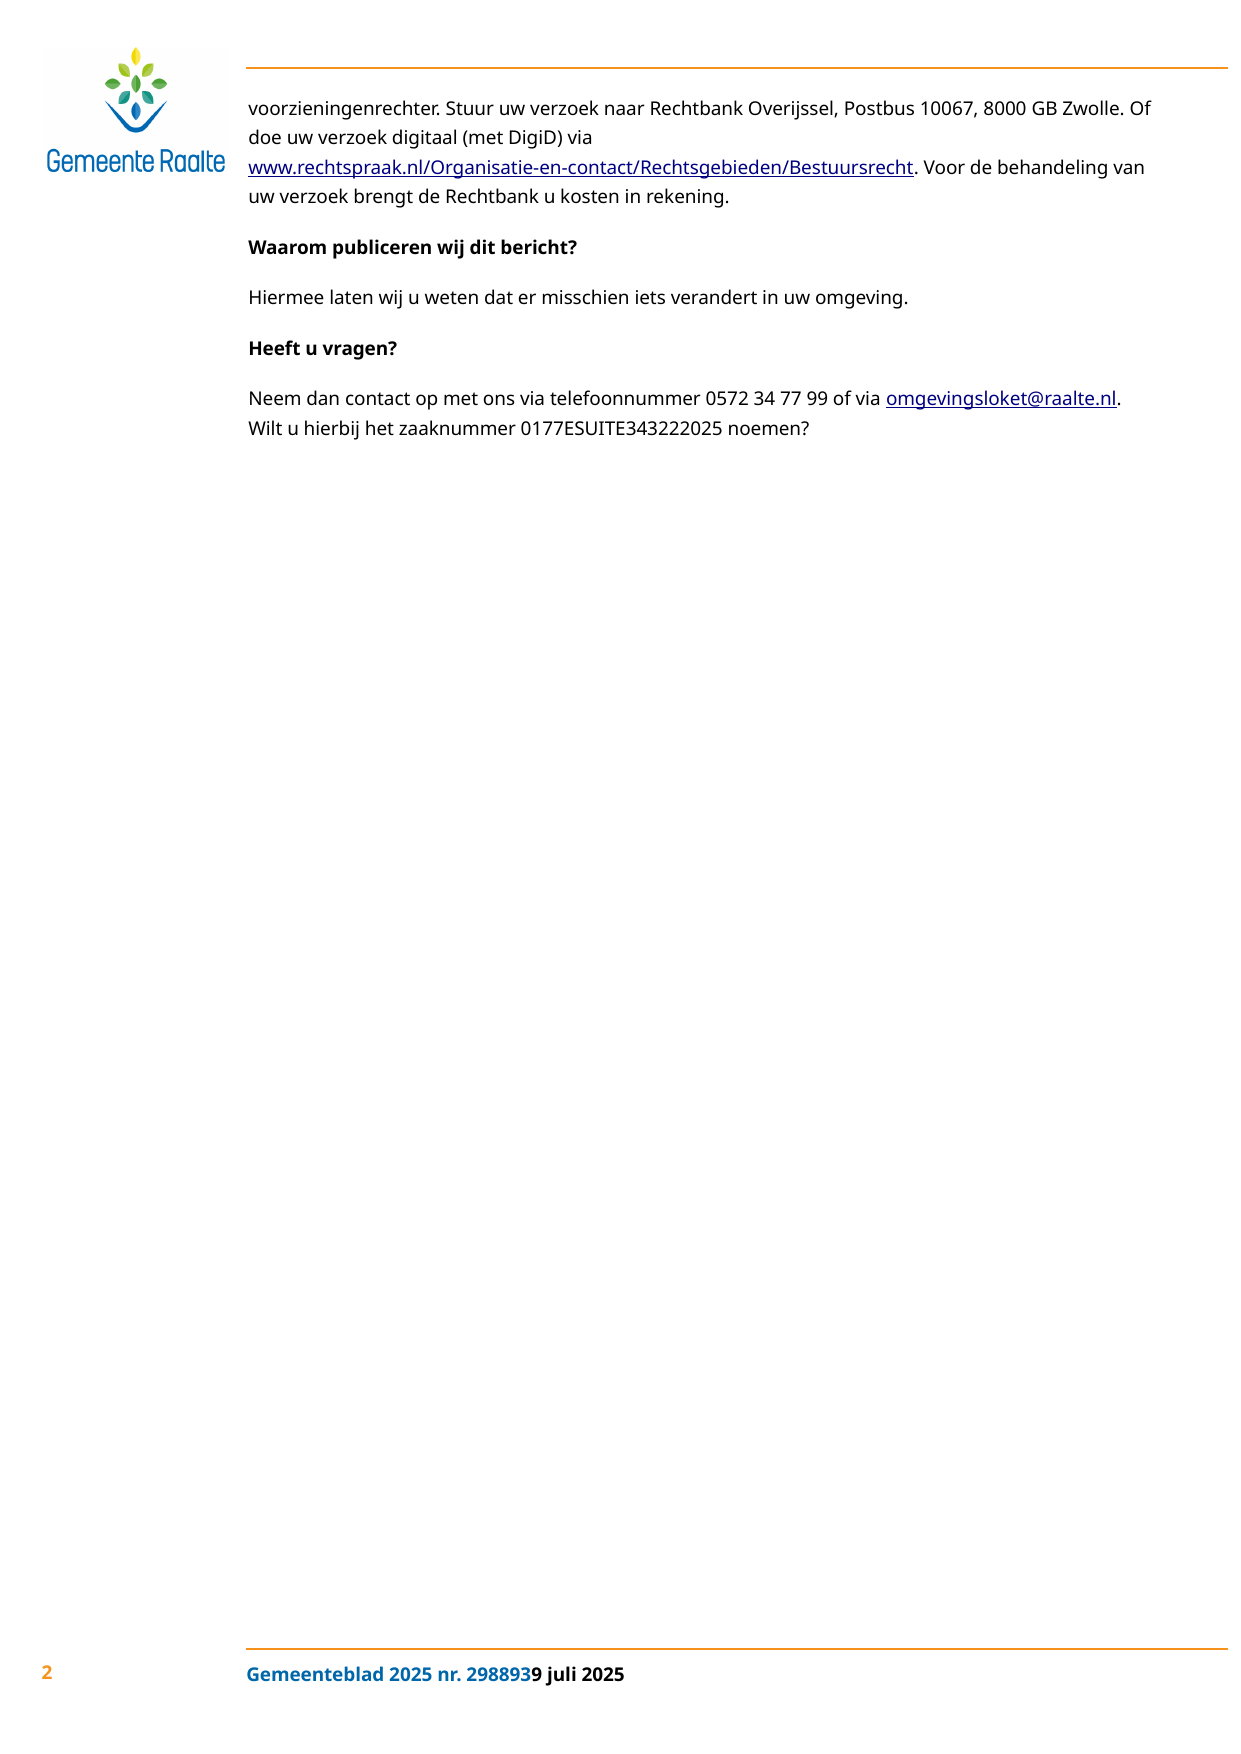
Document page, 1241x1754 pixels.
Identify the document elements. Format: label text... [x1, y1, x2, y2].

picture [41, 47, 231, 172]
text voorzieningenrechter. Stuur uw verzoek naar Rechtbank Overijssel, Postbus 10067, 8000 GB Zwolle. Of doe uw verzoek digitaal (met DigiD) via www.rechtspraak.nl/Organisatie-en-contact/Rechtsgebieden/Bestuursrecht. Voor de behandeling van uw verzoek brengt de Rechtbank u kosten in rekening. [248, 95, 1152, 209]
text Heeft u vragen? [248, 335, 1152, 361]
text Waarom publiceren wij dit bericht? [248, 234, 1152, 260]
text Neem dan contact op met ons via telefoonnummer 0572 34 77 99 of via omgevingsloket@raalte.nl. Wilt u hierbij het zaaknummer 0177ESUITE343222025 noemen? [248, 385, 1152, 441]
text Hiermee laten wij u weten dat er misschien iets verandert in uw omgeving. [248, 284, 1152, 310]
